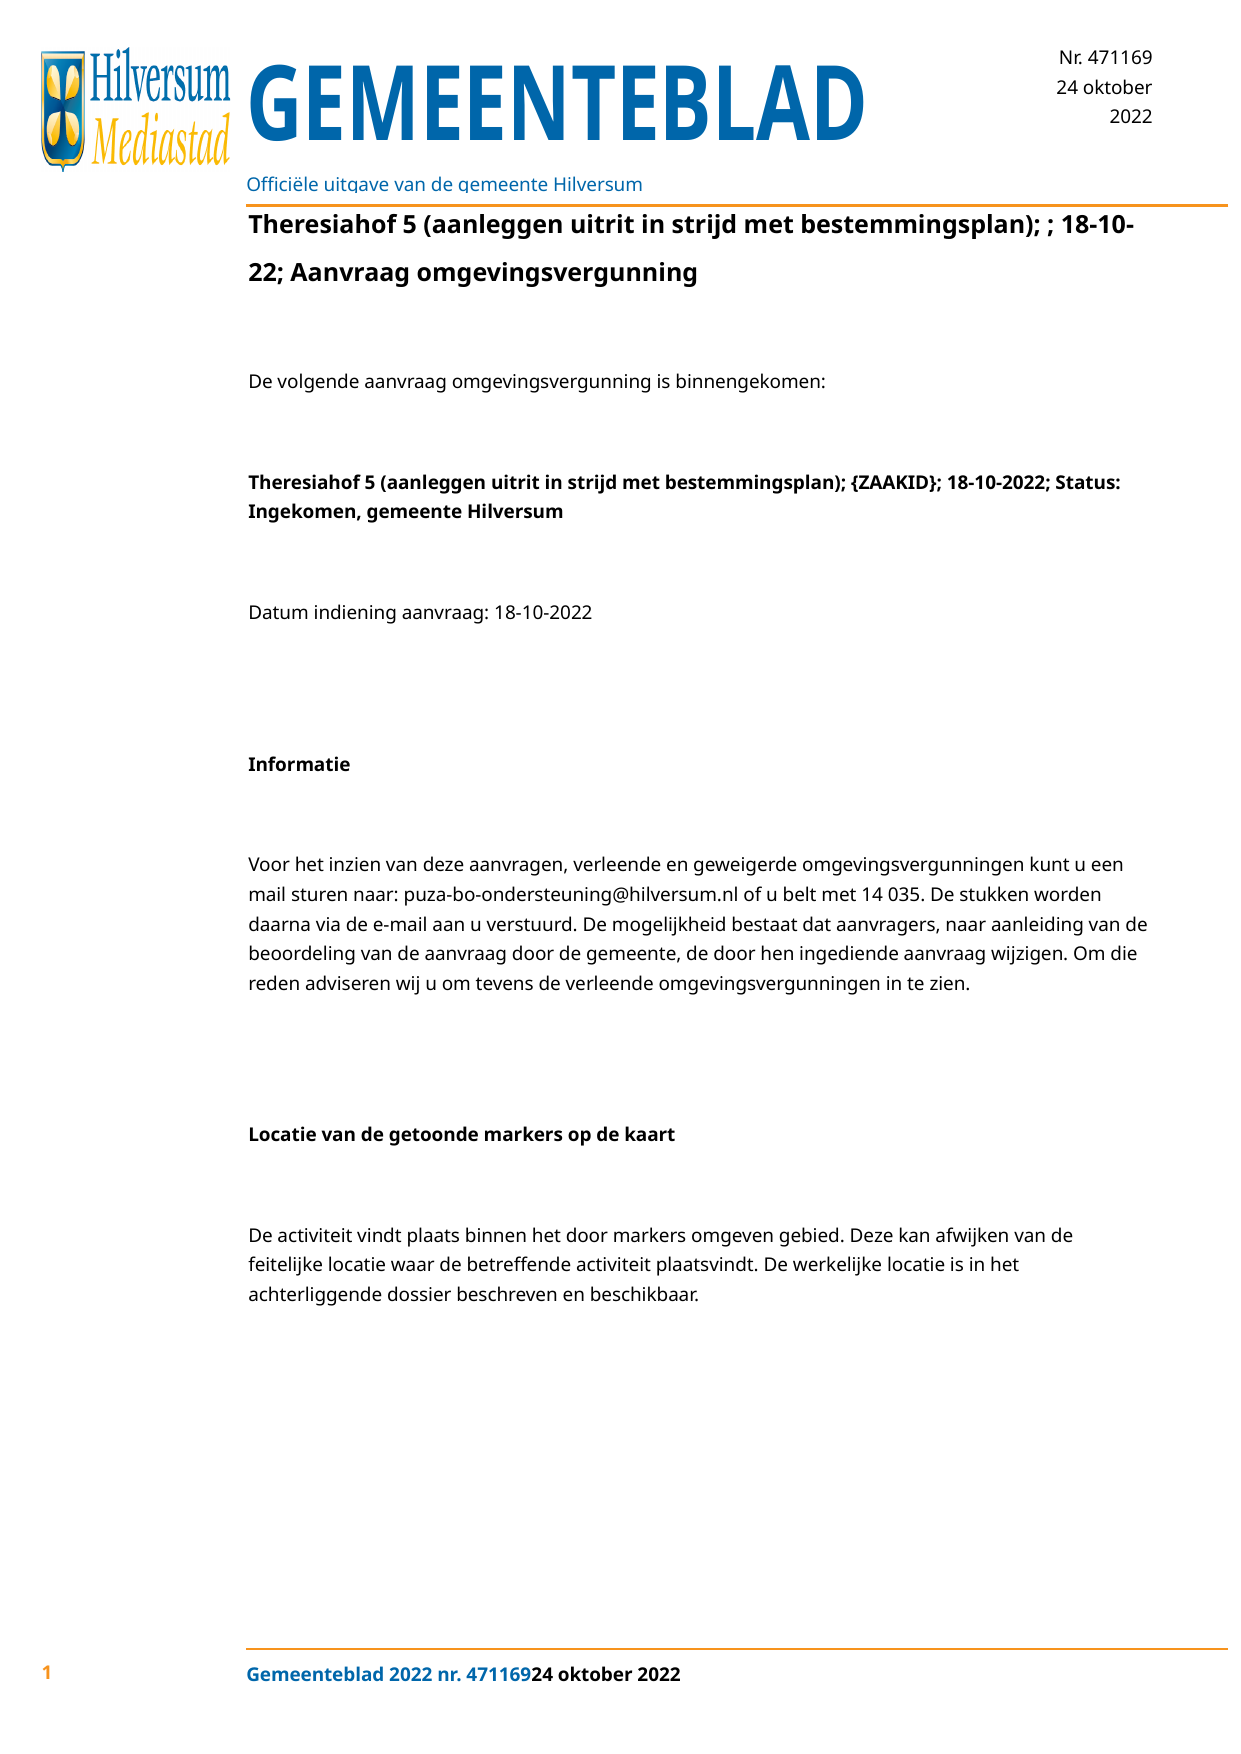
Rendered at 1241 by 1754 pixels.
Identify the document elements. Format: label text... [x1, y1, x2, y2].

text De volgende aanvraag omgevingsvergunning is binnengekomen: [248, 368, 1152, 394]
text Locatie van de getoonde markers op de kaart [248, 1121, 1152, 1147]
picture [41, 47, 231, 172]
text Informatie [248, 751, 1152, 777]
text Datum indiening aanvraag: 18-10-2022 [248, 599, 1152, 625]
text De activiteit vindt plaats binnen het door markers omgeven gebied. Deze kan afwijken van de feitelijke locatie waar de betreffende activiteit plaatsvindt. De werkelijke locatie is in het achterliggende dossier beschreven en beschikbaar. [248, 1222, 1152, 1307]
text Voor het inzien van deze aanvragen, verleende en geweigerde omgevingsvergunningen kunt u een mail sturen naar: puza-bo-ondersteuning@hilversum.nl of u belt met 14 035. De stukken worden daarna via de e-mail aan u verstuurd. De mogelijkheid bestaat dat aanvragers, naar aanleiding van de beoordeling van de aanvraag door de gemeente, de door hen ingediende aanvraag wijzigen. Om die reden adviseren wij u om tevens de verleende omgevingsvergunningen in te zien. [248, 852, 1152, 996]
text Theresiahof 5 (aanleggen uitrit in strijd met bestemmingsplan); ; 18-10-22; Aanvraag omgevingsvergunning [248, 207, 1152, 288]
text Theresiahof 5 (aanleggen uitrit in strijd met bestemmingsplan); {ZAAKID}; 18-10-2022; Status: Ingekomen, gemeente Hilversum [248, 469, 1152, 524]
